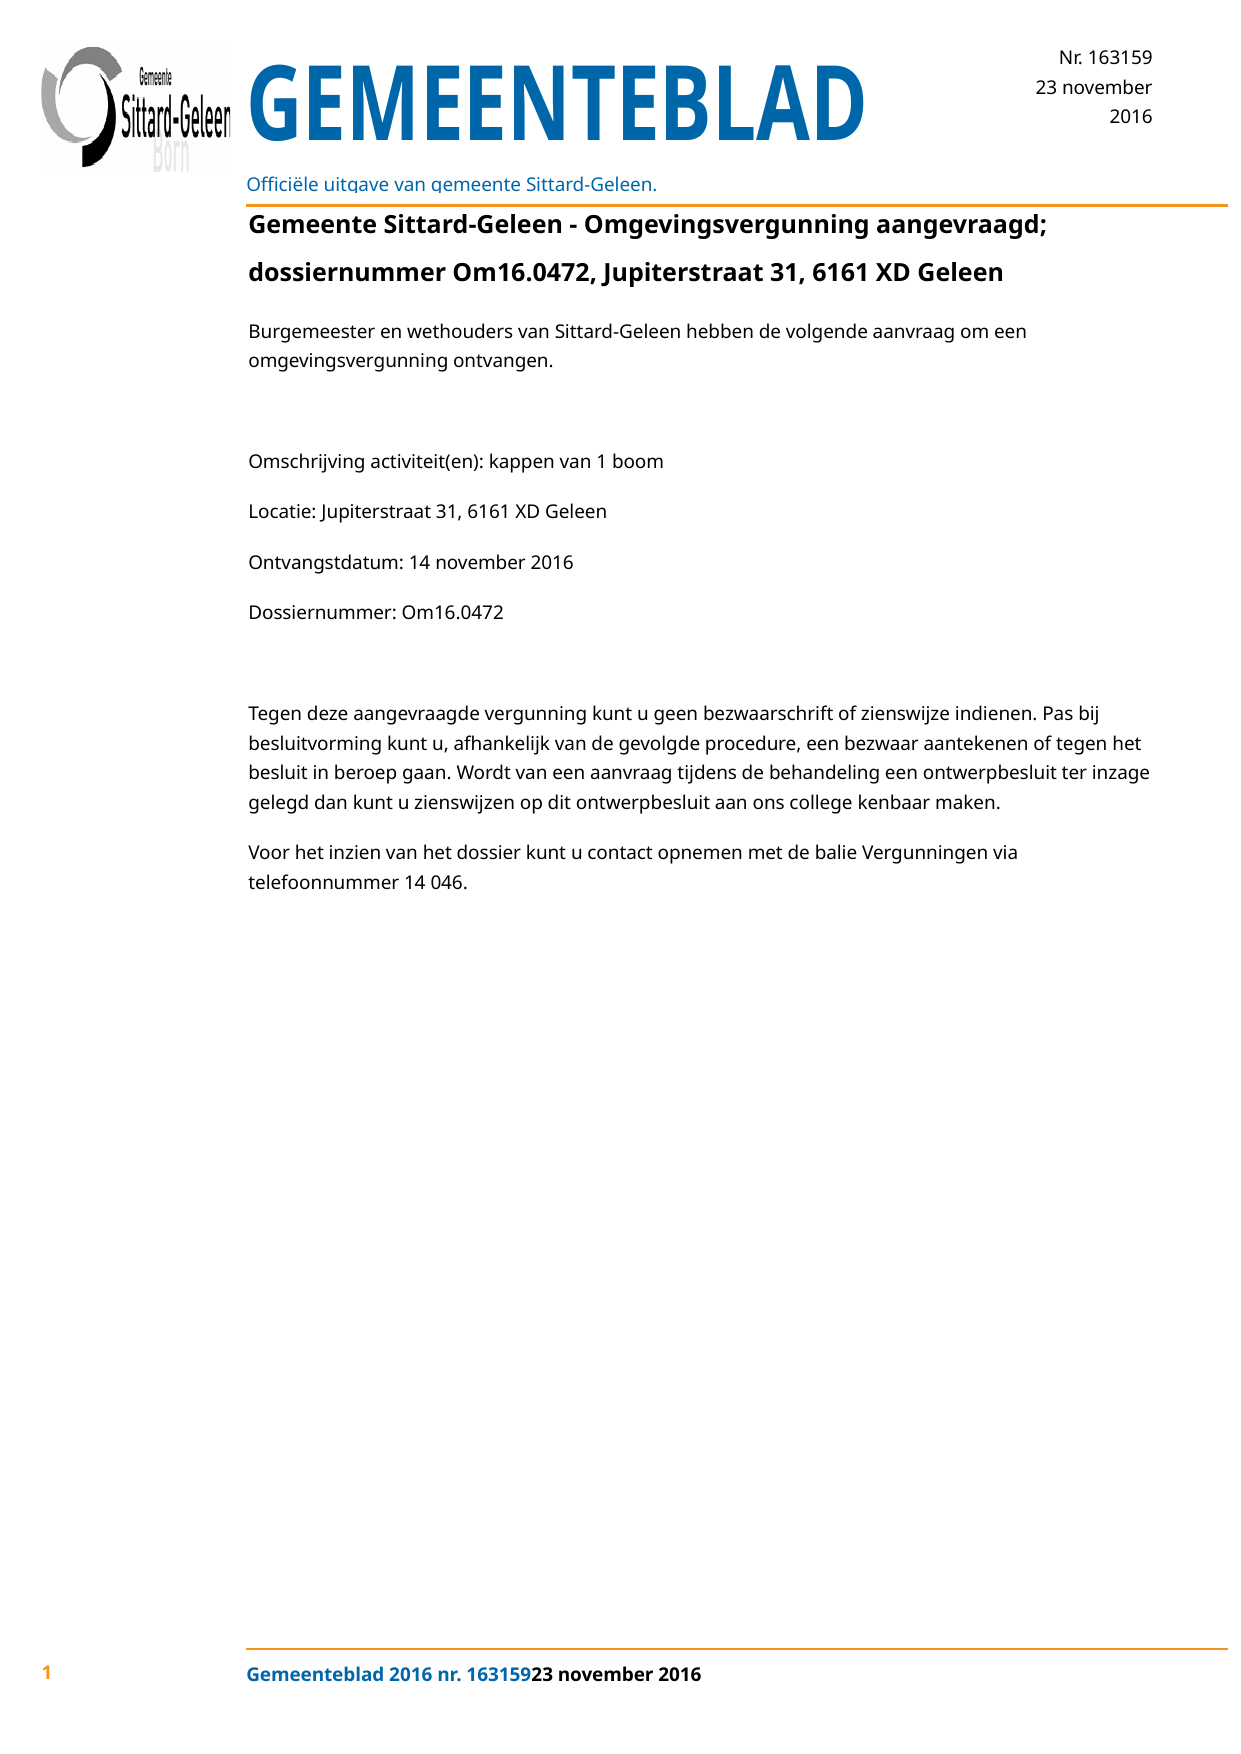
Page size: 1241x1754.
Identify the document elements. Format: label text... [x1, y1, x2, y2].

text Voor het inzien van het dossier kunt u contact opnemen met de balie Vergunningen via telefoonnummer 14 046. [248, 839, 1152, 895]
text Locatie: Jupiterstraat 31, 6161 XD Geleen [248, 499, 1152, 524]
picture [41, 47, 231, 172]
text Ontvangstdatum: 14 november 2016 [248, 549, 1152, 575]
text Gemeente Sittard-Geleen - Omgevingsvergunning aangevraagd; dossiernummer Om16.0472, Jupiterstraat 31, 6161 XD Geleen [248, 207, 1152, 288]
text Burgemeester en wethouders van Sittard-Geleen hebben de volgende aanvraag om een omgevingsvergunning ontvangen. [248, 318, 1152, 373]
text Omschrijving activiteit(en): kappen van 1 boom [248, 448, 1152, 474]
text Tegen deze aangevraagde vergunning kunt u geen bezwaarschrift of zienswijze indienen. Pas bij besluitvorming kunt u, afhankelijk van de gevolgde procedure, een bezwaar aantekenen of tegen het besluit in beroep gaan. Wordt van een aanvraag tijdens de behandeling een ontwerpbesluit ter inzage gelegd dan kunt u zienswijzen op dit ontwerpbesluit aan ons college kenbaar maken. [248, 700, 1152, 815]
text Dossiernummer: Om16.0472 [248, 599, 1152, 625]
